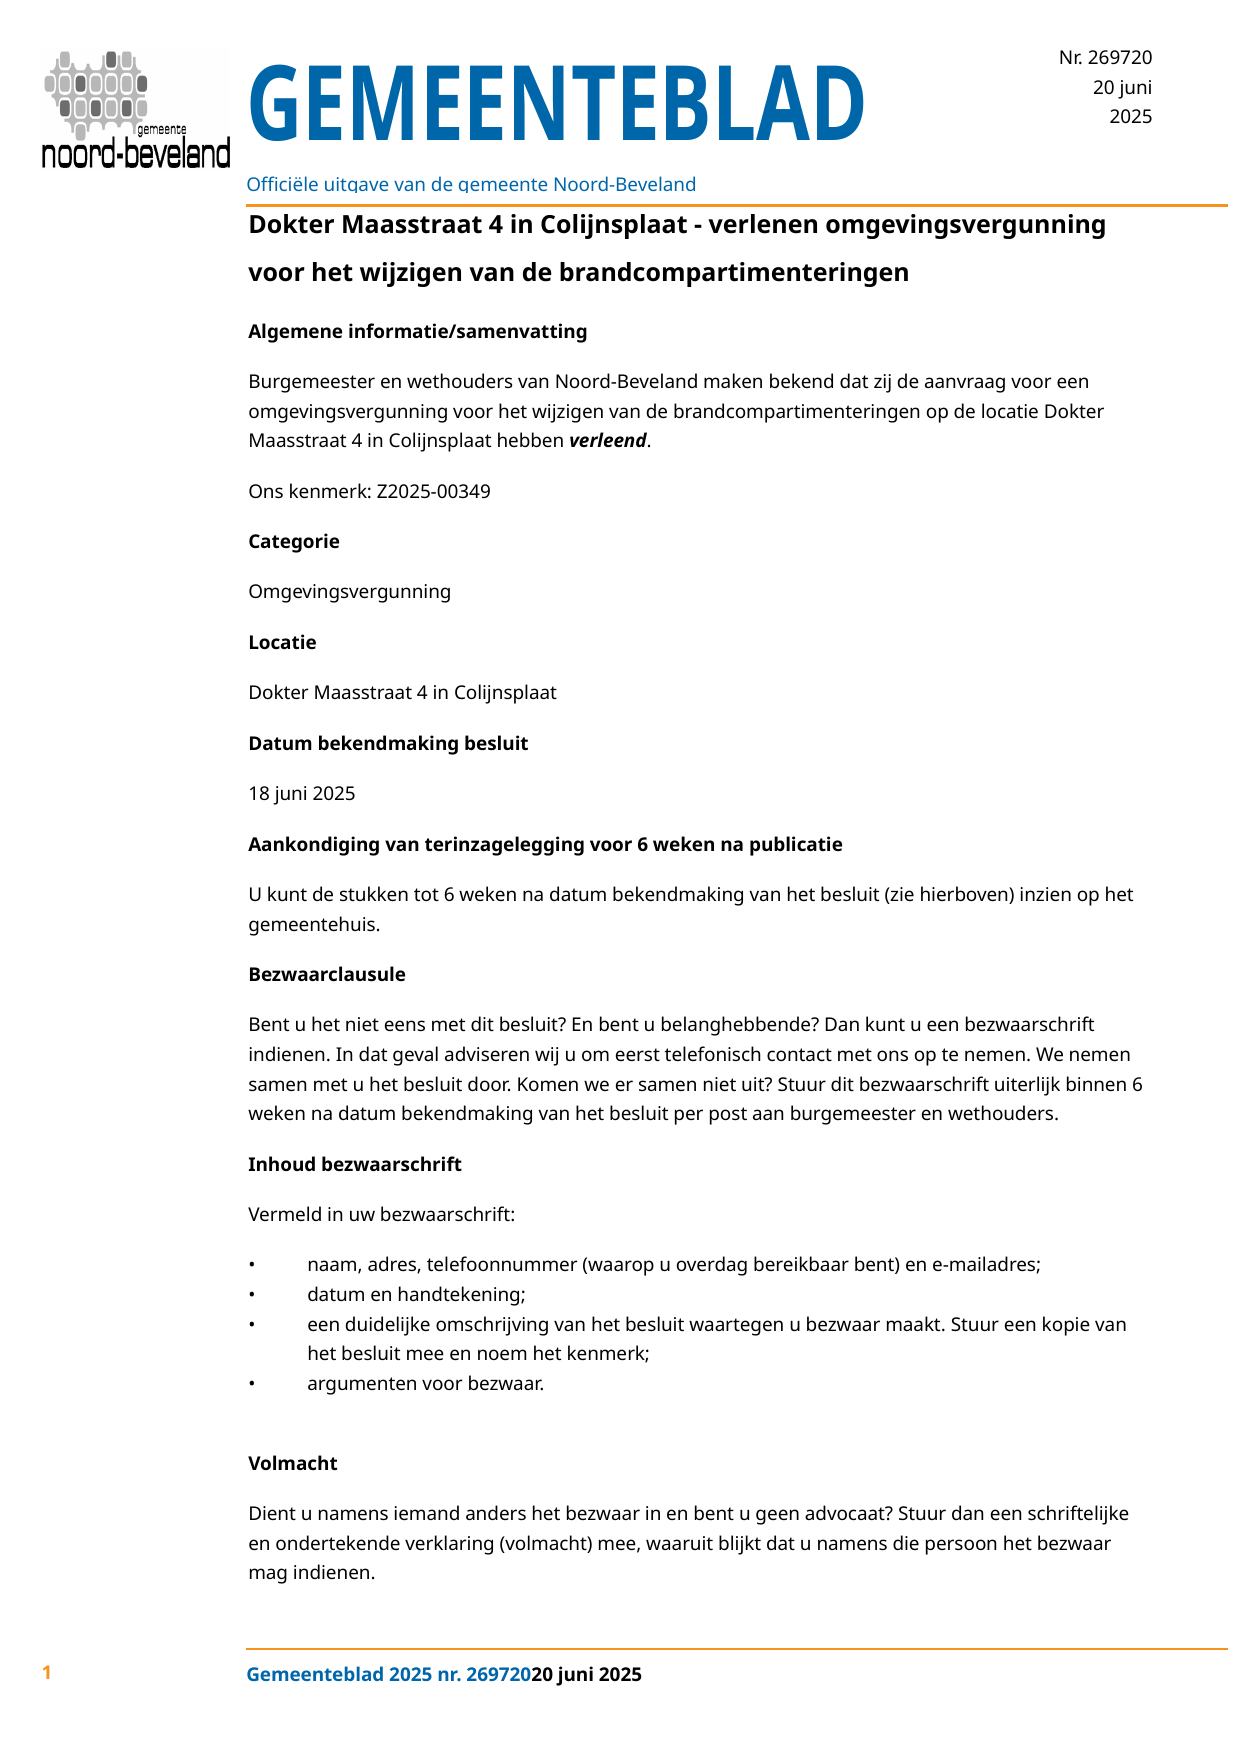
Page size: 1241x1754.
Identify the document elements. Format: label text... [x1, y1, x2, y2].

text Algemene informatie/samenvatting [248, 318, 1152, 344]
text U kunt de stukken tot 6 weken na datum bekendmaking van het besluit (zie hierboven) inzien op het gemeentehuis. [248, 881, 1152, 937]
text Datum bekendmaking besluit [248, 730, 1152, 756]
text Burgemeester en wethouders van Noord-Beveland maken bekend dat zij de aanvraag voor een omgevingsvergunning voor het wijzigen van de brandcompartimenteringen op de locatie Dokter Maasstraat 4 in Colijnsplaat hebben verleend. [248, 368, 1152, 453]
text 18 juni 2025 [248, 780, 1152, 806]
text Inhoud bezwaarschrift [248, 1151, 1152, 1177]
list argumenten voor bezwaar. [248, 1370, 1152, 1396]
text Categorie [248, 528, 1152, 554]
picture [41, 47, 231, 172]
text Dient u namens iemand anders het bezwaar in en bent u geen advocaat? Stuur dan een schriftelijke en ondertekende verklaring (volmacht) mee, waaruit blijkt dat u namens die persoon het bezwaar mag indienen. [248, 1500, 1152, 1585]
list datum en handtekening; [248, 1281, 1152, 1307]
text Bent u het niet eens met dit besluit? En bent u belanghebbende? Dan kunt u een bezwaarschrift indienen. In dat geval adviseren wij u om eerst telefonisch contact met ons op te nemen. We nemen samen met u het besluit door. Komen we er samen niet uit? Stuur dit bezwaarschrift uiterlijk binnen 6 weken na datum bekendmaking van het besluit per post aan burgemeester en wethouders. [248, 1012, 1152, 1126]
text Volmacht [248, 1450, 1152, 1476]
text Dokter Maasstraat 4 in Colijnsplaat - verlenen omgevingsvergunning voor het wijzigen van de brandcompartimenteringen [248, 207, 1152, 288]
text Vermeld in uw bezwaarschrift: [248, 1201, 1152, 1227]
text Bezwaarclausule [248, 961, 1152, 987]
list een duidelijke omschrijving van het besluit waartegen u bezwaar maakt. Stuur een kopie van het besluit mee en noem het kenmerk; [248, 1311, 1152, 1366]
text Dokter Maasstraat 4 in Colijnsplaat [248, 679, 1152, 705]
text Aankondiging van terinzagelegging voor 6 weken na publicatie [248, 831, 1152, 857]
text Omgevingsvergunning [248, 579, 1152, 604]
list naam, adres, telefoonnummer (waarop u overdag bereikbaar bent) en e-mailadres; [248, 1252, 1152, 1277]
text Locatie [248, 629, 1152, 655]
text Ons kenmerk: Z2025-00349 [248, 478, 1152, 504]
